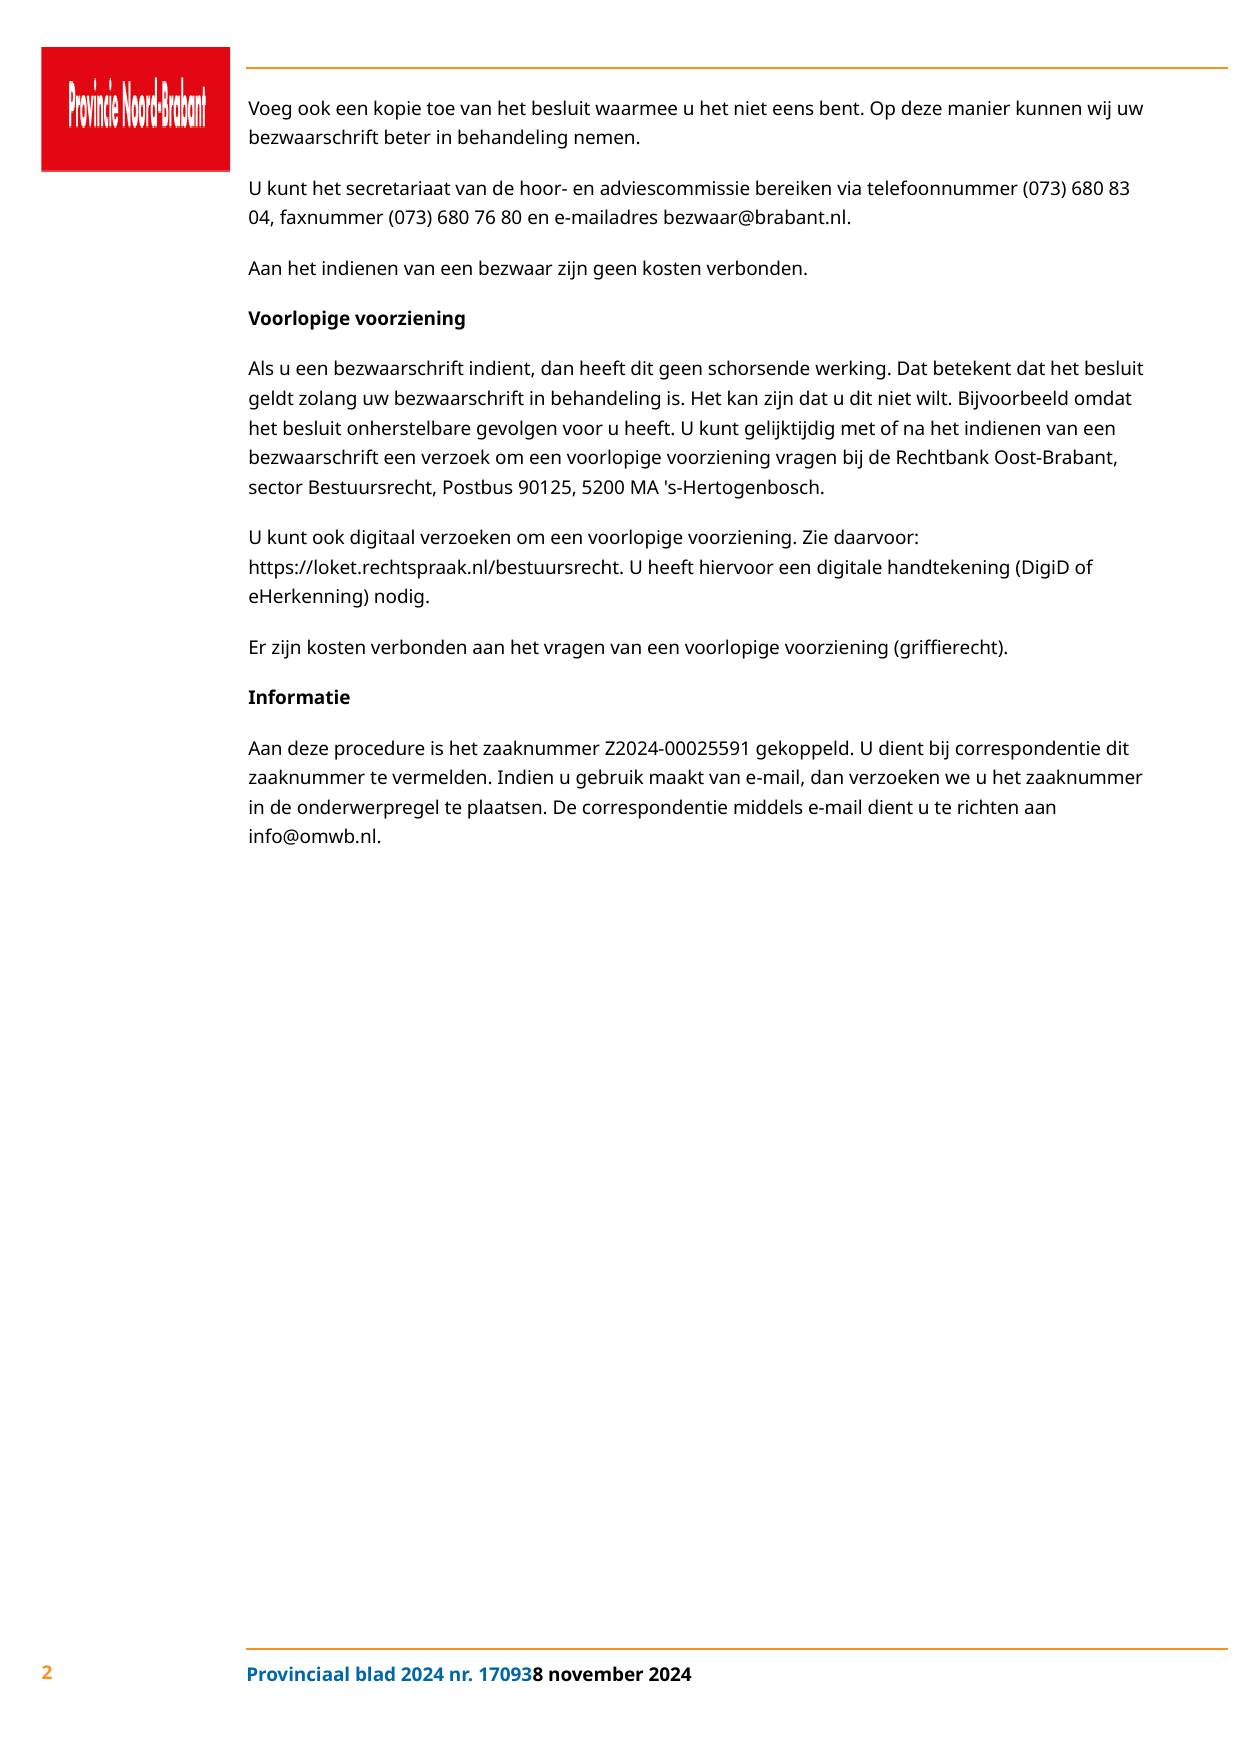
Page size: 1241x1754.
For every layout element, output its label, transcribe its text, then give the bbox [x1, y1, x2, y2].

picture [41, 47, 231, 172]
text Voeg ook een kopie toe van het besluit waarmee u het niet eens bent. Op deze manier kunnen wij uw bezwaarschrift beter in behandeling nemen. [248, 95, 1152, 150]
text Er zijn kosten verbonden aan het vragen van een voorlopige voorziening (griffierecht). [248, 634, 1152, 660]
text U kunt ook digitaal verzoeken om een voorlopige voorziening. Zie daarvoor: https://loket.rechtspraak.nl/bestuursrecht. U heeft hiervoor een digitale handtekening (DigiD of eHerkenning) nodig. [248, 524, 1152, 609]
text Aan deze procedure is het zaaknummer Z2024-00025591 gekoppeld. U dient bij correspondentie dit zaaknummer te vermelden. Indien u gebruik maakt van e-mail, dan verzoeken we u het zaaknummer in de onderwerpregel te plaatsen. De correspondentie middels e-mail dient u te richten aan info@omwb.nl. [248, 735, 1152, 849]
text Aan het indienen van een bezwaar zijn geen kosten verbonden. [248, 255, 1152, 281]
text U kunt het secretariaat van de hoor- en adviescommissie bereiken via telefoonnummer (073) 680 83 04, faxnummer (073) 680 76 80 en e-mailadres bezwaar@brabant.nl. [248, 175, 1152, 230]
text Voorlopige voorziening [248, 305, 1152, 331]
text Informatie [248, 684, 1152, 710]
text Als u een bezwaarschrift indient, dan heeft dit geen schorsende werking. Dat betekent dat het besluit geldt zolang uw bezwaarschrift in behandeling is. Het kan zijn dat u dit niet wilt. Bijvoorbeeld omdat het besluit onherstelbare gevolgen voor u heeft. U kunt gelijktijdig met of na het indienen van een bezwaarschrift een verzoek om een voorlopige voorziening vragen bij de Rechtbank Oost-Brabant, sector Bestuursrecht, Postbus 90125, 5200 MA 's‑Hertogenbosch. [248, 356, 1152, 500]
